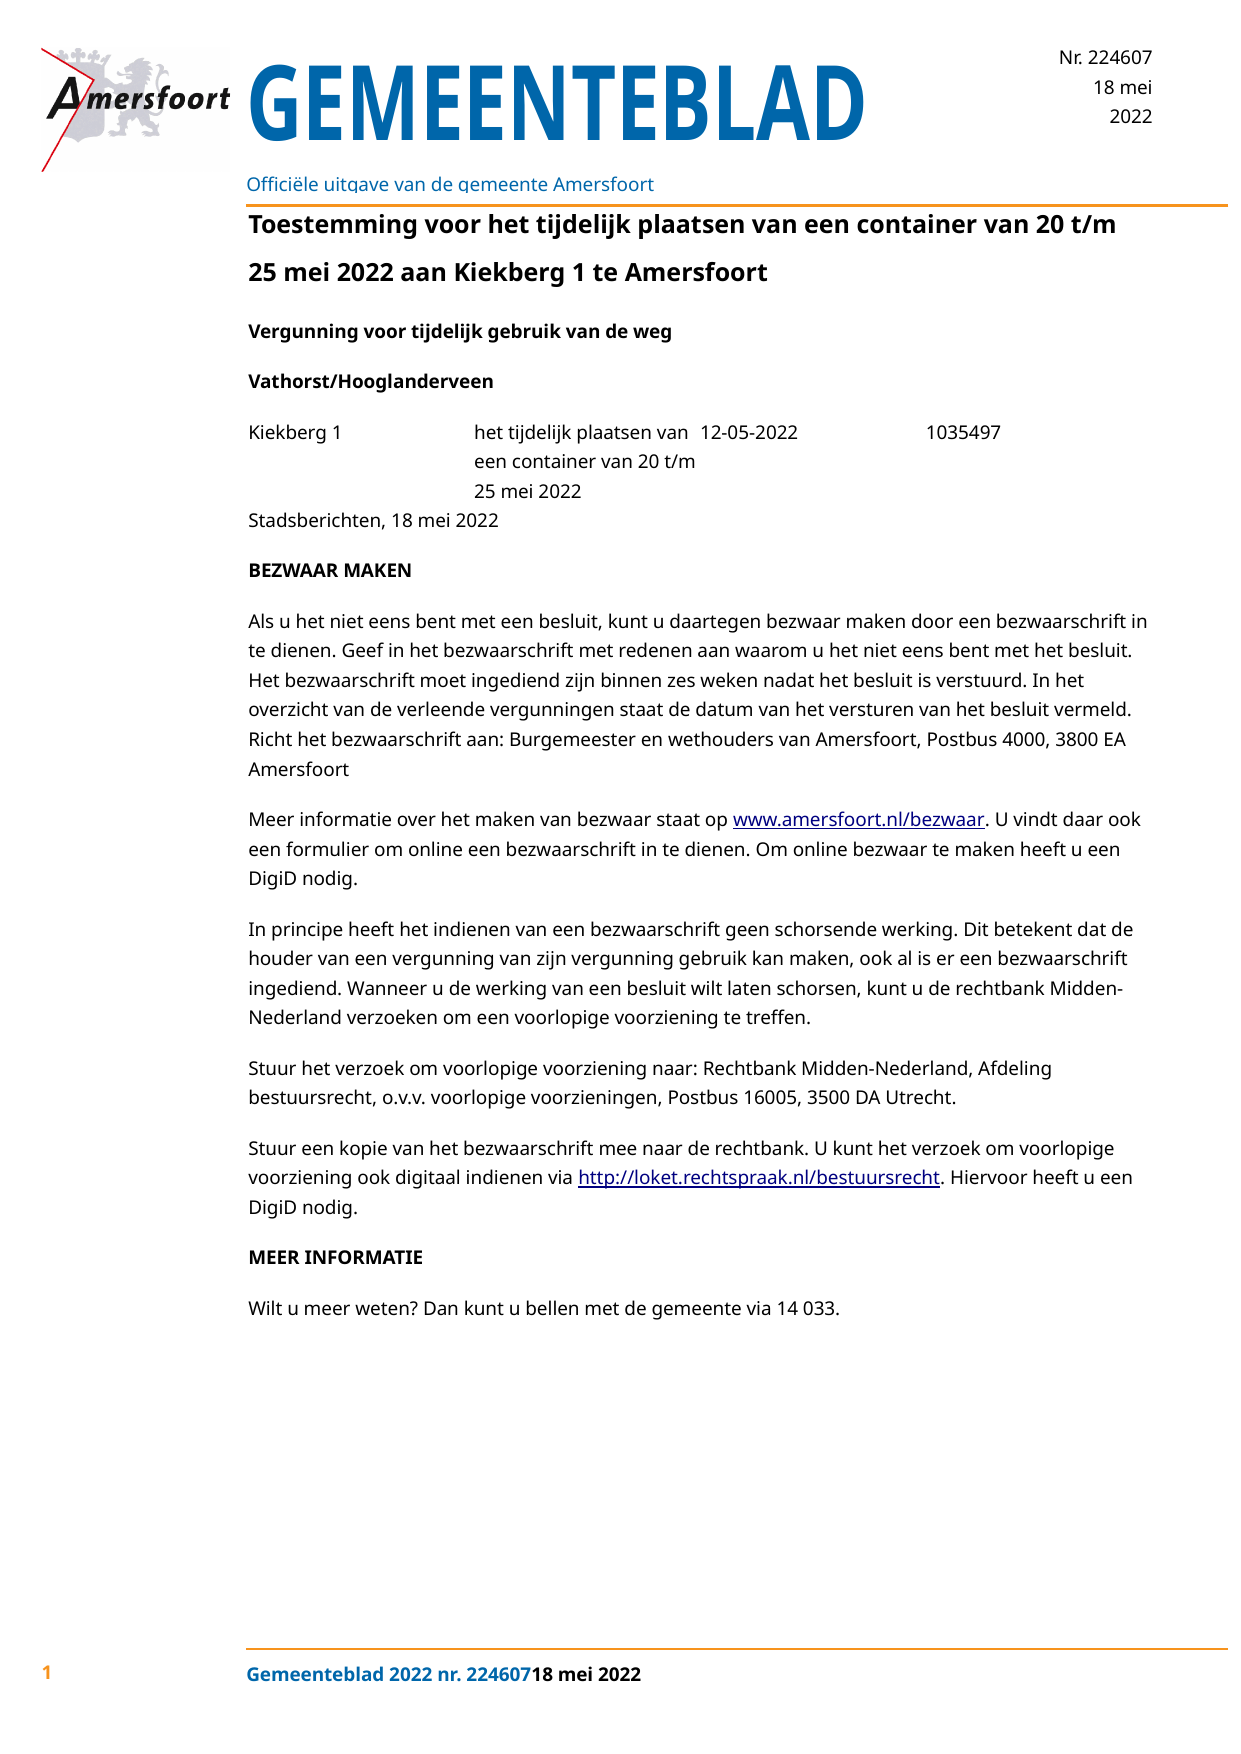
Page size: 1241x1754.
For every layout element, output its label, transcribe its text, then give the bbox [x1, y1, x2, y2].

text BEZWAAR MAKEN [248, 557, 1152, 583]
table_header 12-05-2022 [700, 419, 926, 504]
text Vergunning voor tijdelijk gebruik van de weg [248, 318, 1152, 344]
text Stadsberichten, 18 mei 2022 [248, 507, 1152, 533]
table_header Kiekberg 1 [248, 419, 474, 504]
text Vathorst/Hooglanderveen [248, 368, 1152, 394]
text In principe heeft het indienen van een bezwaarschrift geen schorsende werking. Dit betekent dat de houder van een vergunning van zijn vergunning gebruik kan maken, ook al is er een bezwaarschrift ingediend. Wanneer u de werking van een besluit wilt laten schorsen, kunt u de rechtbank Midden-Nederland verzoeken om een voorlopige voorziening te treffen. [248, 916, 1152, 1030]
text MEER INFORMATIE [248, 1244, 1152, 1270]
picture [41, 47, 231, 172]
table_header 1035497 [926, 419, 1152, 504]
text Wilt u meer weten? Dan kunt u bellen met de gemeente via 14 033. [248, 1295, 1152, 1321]
text Stuur het verzoek om voorlopige voorziening naar: Rechtbank Midden-Nederland, Afdeling bestuursrecht, o.v.v. voorlopige voorzieningen, Postbus 16005, 3500 DA Utrecht. [248, 1055, 1152, 1110]
text Als u het niet eens bent met een besluit, kunt u daartegen bezwaar maken door een bezwaarschrift in te dienen. Geef in het bezwaarschrift met redenen aan waarom u het niet eens bent met het besluit. Het bezwaarschrift moet ingediend zijn binnen zes weken nadat het besluit is verstuurd. In het overzicht van de verleende vergunningen staat de datum van het versturen van het besluit vermeld. Richt het bezwaarschrift aan: Burgemeester en wethouders van Amersfoort, Postbus 4000, 3800 EA Amersfoort [248, 608, 1152, 781]
text Meer informatie over het maken van bezwaar staat op www.amersfoort.nl/bezwaar. U vindt daar ook een formulier om online een bezwaarschrift in te dienen. Om online bezwaar te maken heeft u een DigiD nodig. [248, 806, 1152, 891]
text Toestemming voor het tijdelijk plaatsen van een container van 20 t/m 25 mei 2022 aan Kiekberg 1 te Amersfoort [248, 207, 1152, 288]
table_header het tijdelijk plaatsen van een container van 20 t/m 25 mei 2022 [474, 419, 700, 504]
text Stuur een kopie van het bezwaarschrift mee naar de rechtbank. U kunt het verzoek om voorlopige voorziening ook digitaal indienen via http://loket.rechtspraak.nl/bestuursrecht. Hiervoor heeft u een DigiD nodig. [248, 1135, 1152, 1220]
